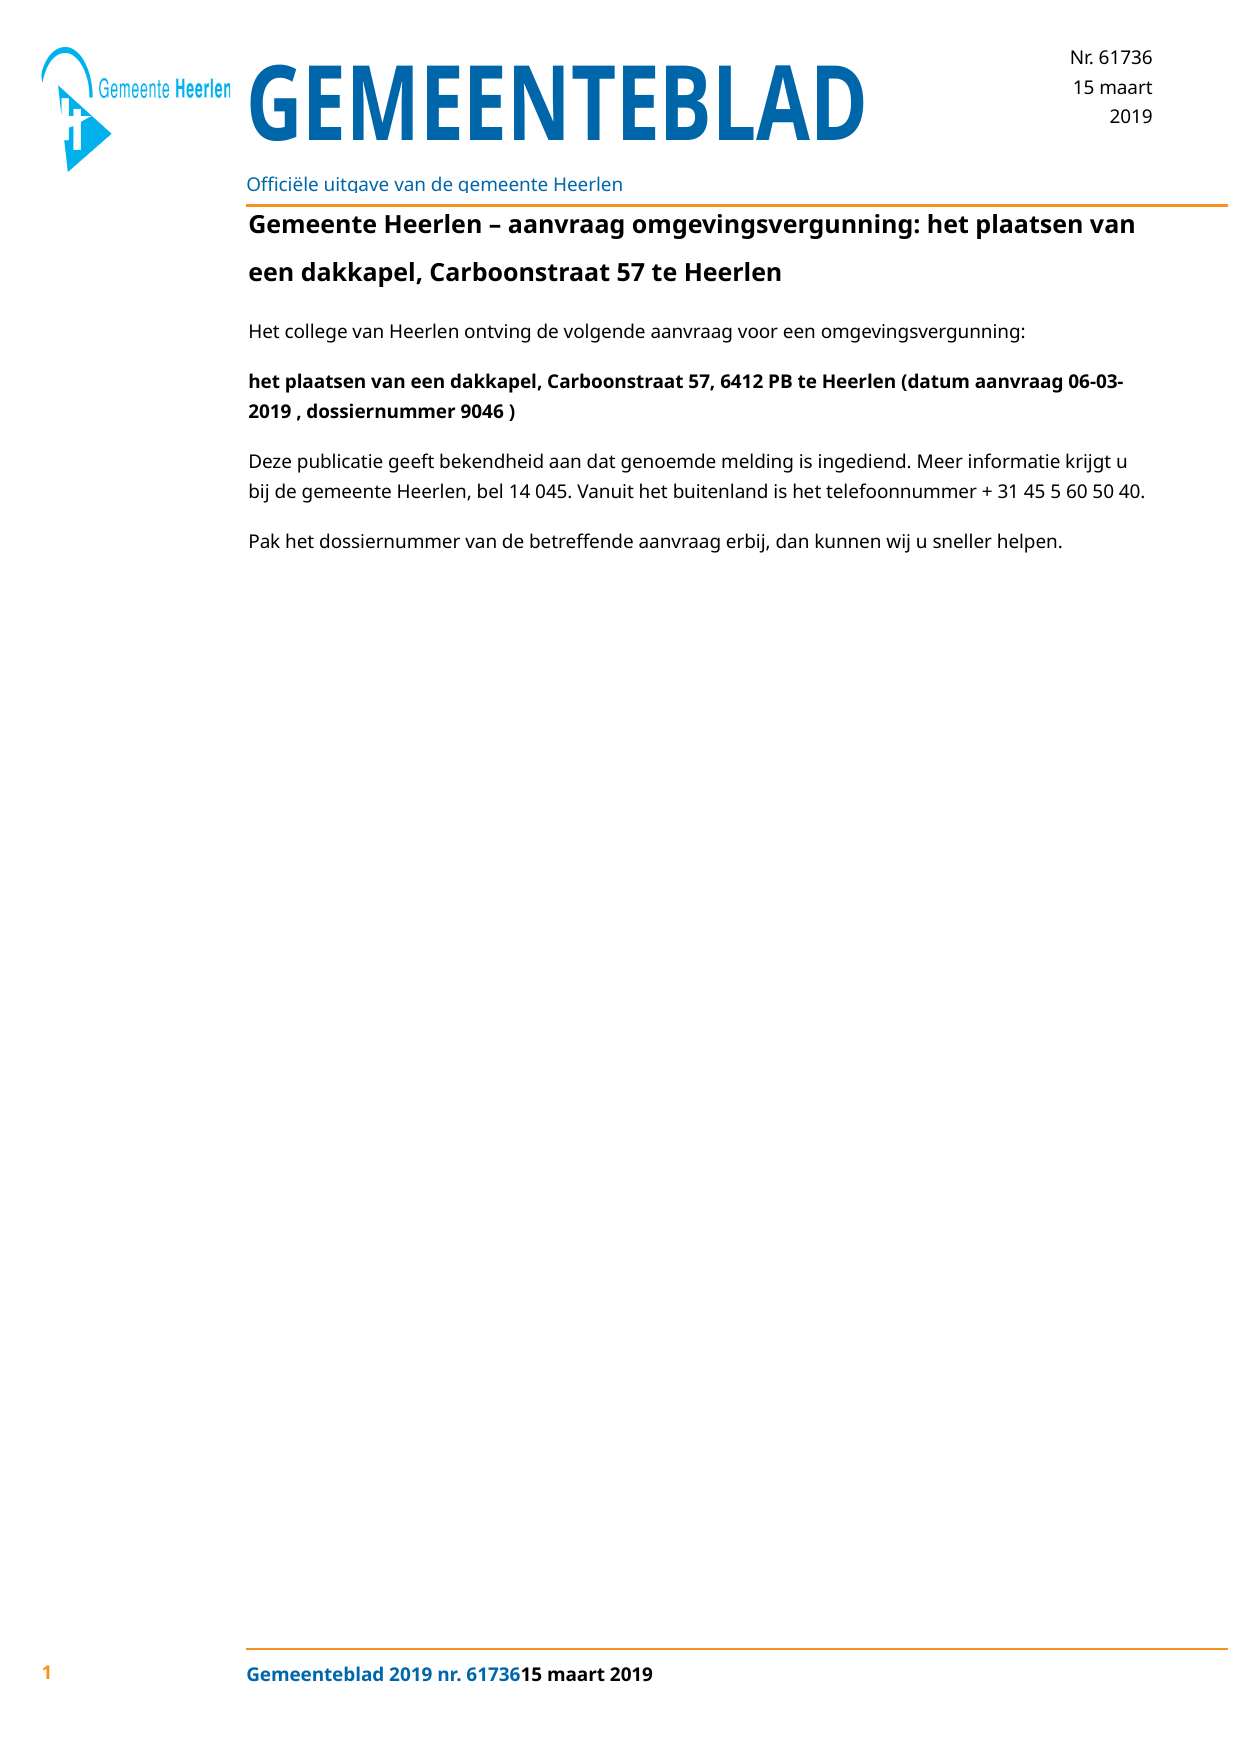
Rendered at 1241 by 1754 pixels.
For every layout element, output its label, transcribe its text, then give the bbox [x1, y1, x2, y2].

text Pak het dossiernummer van de betreffende aanvraag erbij, dan kunnen wij u sneller helpen. [248, 528, 1152, 554]
text het plaatsen van een dakkapel, Carboonstraat 57, 6412 PB te Heerlen (datum aanvraag 06-03-2019 , dossiernummer 9046 ) [248, 368, 1152, 424]
text Het college van Heerlen ontving de volgende aanvraag voor een omgevingsvergunning: [248, 318, 1152, 344]
picture [41, 47, 58, 70]
text Deze publicatie geeft bekendheid aan dat genoemde melding is ingediend. Meer informatie krijgt u bij de gemeente Heerlen, bel 14 045. Vanuit het buitenland is het telefoonnummer + 31 45 5 60 50 40. [248, 448, 1152, 504]
picture [41, 47, 231, 172]
text Gemeente Heerlen – aanvraag omgevingsvergunning: het plaatsen van een dakkapel, Carboonstraat 57 te Heerlen [248, 207, 1152, 288]
